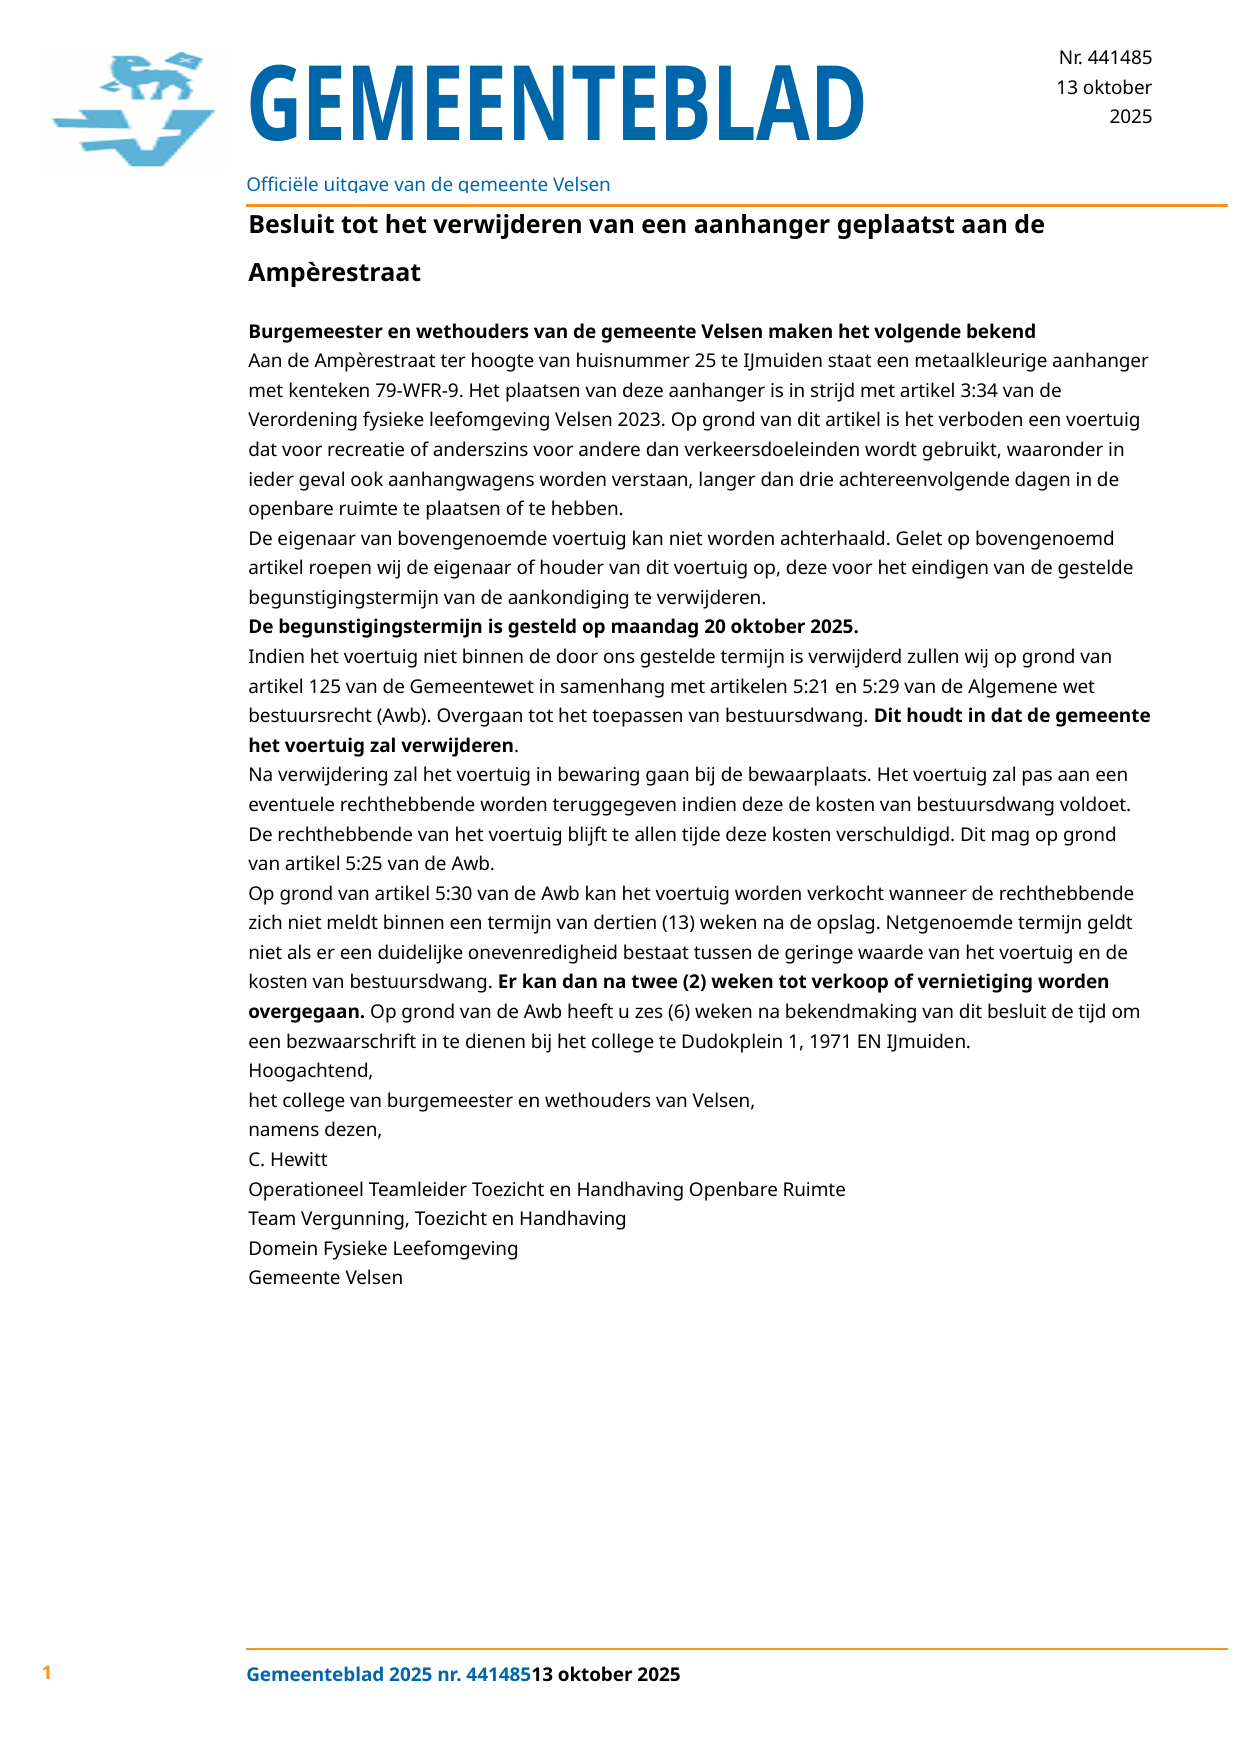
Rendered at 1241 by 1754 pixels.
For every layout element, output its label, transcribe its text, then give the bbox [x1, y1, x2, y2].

text C. Hewitt [248, 1146, 1152, 1172]
text namens dezen, [248, 1117, 1152, 1142]
text Operationeel Teamleider Toezicht en Handhaving Openbare Ruimte [248, 1176, 1152, 1202]
text Indien het voertuig niet binnen de door ons gestelde termijn is verwijderd zullen wij op grond van artikel 125 van de Gemeentewet in samenhang met artikelen 5:21 en 5:29 van de Algemene wet bestuursrecht (Awb). Overgaan tot het toepassen van bestuursdwang. Dit houdt in dat de gemeente het voertuig zal verwijderen. [248, 643, 1152, 758]
text Domein Fysieke Leefomgeving [248, 1235, 1152, 1261]
picture [41, 47, 231, 172]
text Hoogachtend, [248, 1057, 1152, 1083]
text het college van burgemeester en wethouders van Velsen, [248, 1087, 1152, 1113]
text Aan de Ampèrestraat ter hoogte van huisnummer 25 te IJmuiden staat een metaalkleurige aanhanger met kenteken 79-WFR-9. Het plaatsen van deze aanhanger is in strijd met artikel 3:34 van de Verordening fysieke leefomgeving Velsen 2023. Op grond van dit artikel is het verboden een voertuig dat voor recreatie of anderszins voor andere dan verkeersdoeleinden wordt gebruikt, waaronder in ieder geval ook aanhangwagens worden verstaan, langer dan drie achtereenvolgende dagen in de openbare ruimte te plaatsen of te hebben. [248, 347, 1152, 521]
text De eigenaar van bovengenoemde voertuig kan niet worden achterhaald. Gelet op bovengenoemd artikel roepen wij de eigenaar of houder van dit voertuig op, deze voor het eindigen van de gestelde begunstigingstermijn van de aankondiging te verwijderen. [248, 525, 1152, 610]
text Burgemeester en wethouders van de gemeente Velsen maken het volgende bekend [248, 318, 1152, 344]
text Besluit tot het verwijderen van een aanhanger geplaatst aan de Ampèrestraat [248, 207, 1152, 288]
text De begunstigingstermijn is gesteld op maandag 20 oktober 2025. [248, 614, 1152, 639]
text Team Vergunning, Toezicht en Handhaving [248, 1205, 1152, 1231]
text Gemeente Velsen [248, 1264, 1152, 1290]
text Na verwijdering zal het voertuig in bewaring gaan bij de bewaarplaats. Het voertuig zal pas aan een eventuele rechthebbende worden teruggegeven indien deze de kosten van bestuursdwang voldoet. De rechthebbende van het voertuig blijft te allen tijde deze kosten verschuldigd. Dit mag op grond van artikel 5:25 van de Awb. [248, 762, 1152, 876]
text Op grond van artikel 5:30 van de Awb kan het voertuig worden verkocht wanneer de rechthebbende zich niet meldt binnen een termijn van dertien (13) weken na de opslag. Netgenoemde termijn geldt niet als er een duidelijke onevenredigheid bestaat tussen de geringe waarde van het voertuig en de kosten van bestuursdwang. Er kan dan na twee (2) weken tot verkoop of vernietiging worden overgegaan. Op grond van de Awb heeft u zes (6) weken na bekendmaking van dit besluit de tijd om een bezwaarschrift in te dienen bij het college te Dudokplein 1, 1971 EN IJmuiden. [248, 880, 1152, 1054]
